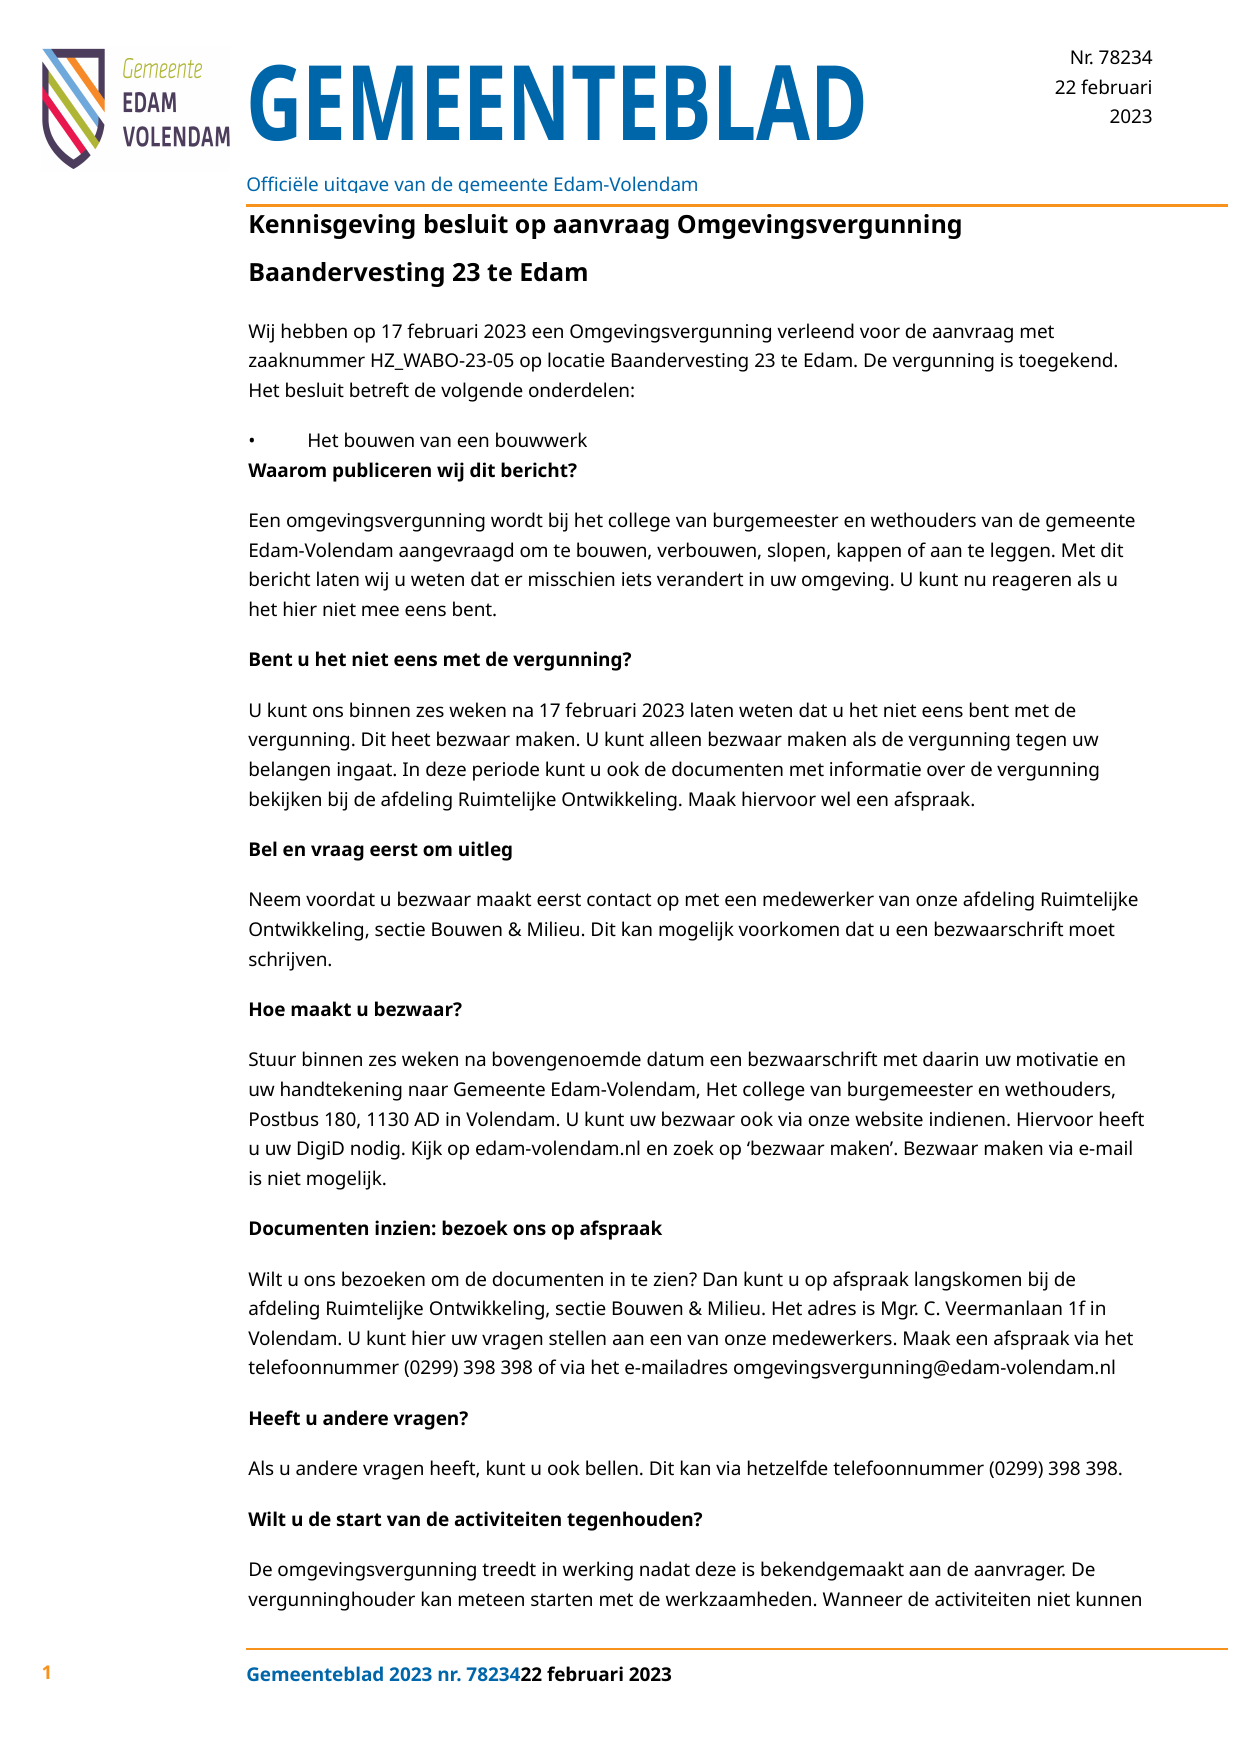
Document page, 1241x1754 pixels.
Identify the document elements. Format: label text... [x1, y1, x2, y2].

text Neem voordat u bezwaar maakt eerst contact op met een medewerker van onze afdeling Ruimtelijke Ontwikkeling, sectie Bouwen & Milieu. Dit kan mogelijk voorkomen dat u een bezwaarschrift moet schrijven. [248, 887, 1152, 972]
text Documenten inzien: bezoek ons op afspraak [248, 1215, 1152, 1241]
text Een omgevingsvergunning wordt bij het college van burgemeester en wethouders van de gemeente Edam-Volendam aangevraagd om te bouwen, verbouwen, slopen, kappen of aan te leggen. Met dit bericht laten wij u weten dat er misschien iets verandert in uw omgeving. U kunt nu reageren als u het hier niet mee eens bent. [248, 507, 1152, 622]
text Waarom publiceren wij dit bericht? [248, 457, 1152, 483]
text U kunt ons binnen zes weken na 17 februari 2023 laten weten dat u het niet eens bent met de vergunning. Dit heet bezwaar maken. U kunt alleen bezwaar maken als de vergunning tegen uw belangen ingaat. In deze periode kunt u ook de documenten met informatie over de vergunning bekijken bij de afdeling Ruimtelijke Ontwikkeling. Maak hiervoor wel een afspraak. [248, 697, 1152, 812]
text Wij hebben op 17 februari 2023 een Omgevingsvergunning verleend voor de aanvraag met zaaknummer HZ_WABO-23-05 op locatie Baandervesting 23 te Edam. De vergunning is toegekend. Het besluit betreft de volgende onderdelen: [248, 318, 1152, 403]
text Bent u het niet eens met de vergunning? [248, 647, 1152, 672]
text Als u andere vragen heeft, kunt u ook bellen. Dit kan via hetzelfde telefoonnummer (0299) 398 398. [248, 1455, 1152, 1481]
text Kennisgeving besluit op aanvraag Omgevingsvergunning Baandervesting 23 te Edam [248, 207, 1152, 288]
text Wilt u ons bezoeken om de documenten in te zien? Dan kunt u op afspraak langskomen bij de afdeling Ruimtelijke Ontwikkeling, sectie Bouwen & Milieu. Het adres is Mgr. C. Veermanlaan 1f in Volendam. U kunt hier uw vragen stellen aan een van onze medewerkers. Maak een afspraak via het telefoonnummer (0299) 398 398 of via het e-mailadres omgevingsvergunning@edam-volendam.nl [248, 1266, 1152, 1380]
text Wilt u de start van de activiteiten tegenhouden? [248, 1506, 1152, 1532]
text Stuur binnen zes weken na bovengenoemde datum een bezwaarschrift met daarin uw motivatie en uw handtekening naar Gemeente Edam-Volendam, Het college van burgemeester en wethouders, Postbus 180, 1130 AD in Volendam. U kunt uw bezwaar ook via onze website indienen. Hiervoor heeft u uw DigiD nodig. Kijk op edam-volendam.nl en zoek op ‘bezwaar maken’. Bezwaar maken via e-mail is niet mogelijk. [248, 1047, 1152, 1191]
text De omgevingsvergunning treedt in werking nadat deze is bekendgemaakt aan de aanvrager. De vergunninghouder kan meteen starten met de werkzaamheden. Wanneer de activiteiten niet kunnen [248, 1556, 1152, 1612]
text Bel en vraag eerst om uitleg [248, 836, 1152, 862]
text Hoe maakt u bezwaar? [248, 996, 1152, 1022]
list Het bouwen van een bouwwerk [248, 427, 1152, 453]
picture [41, 47, 231, 172]
text Heeft u andere vragen? [248, 1405, 1152, 1431]
